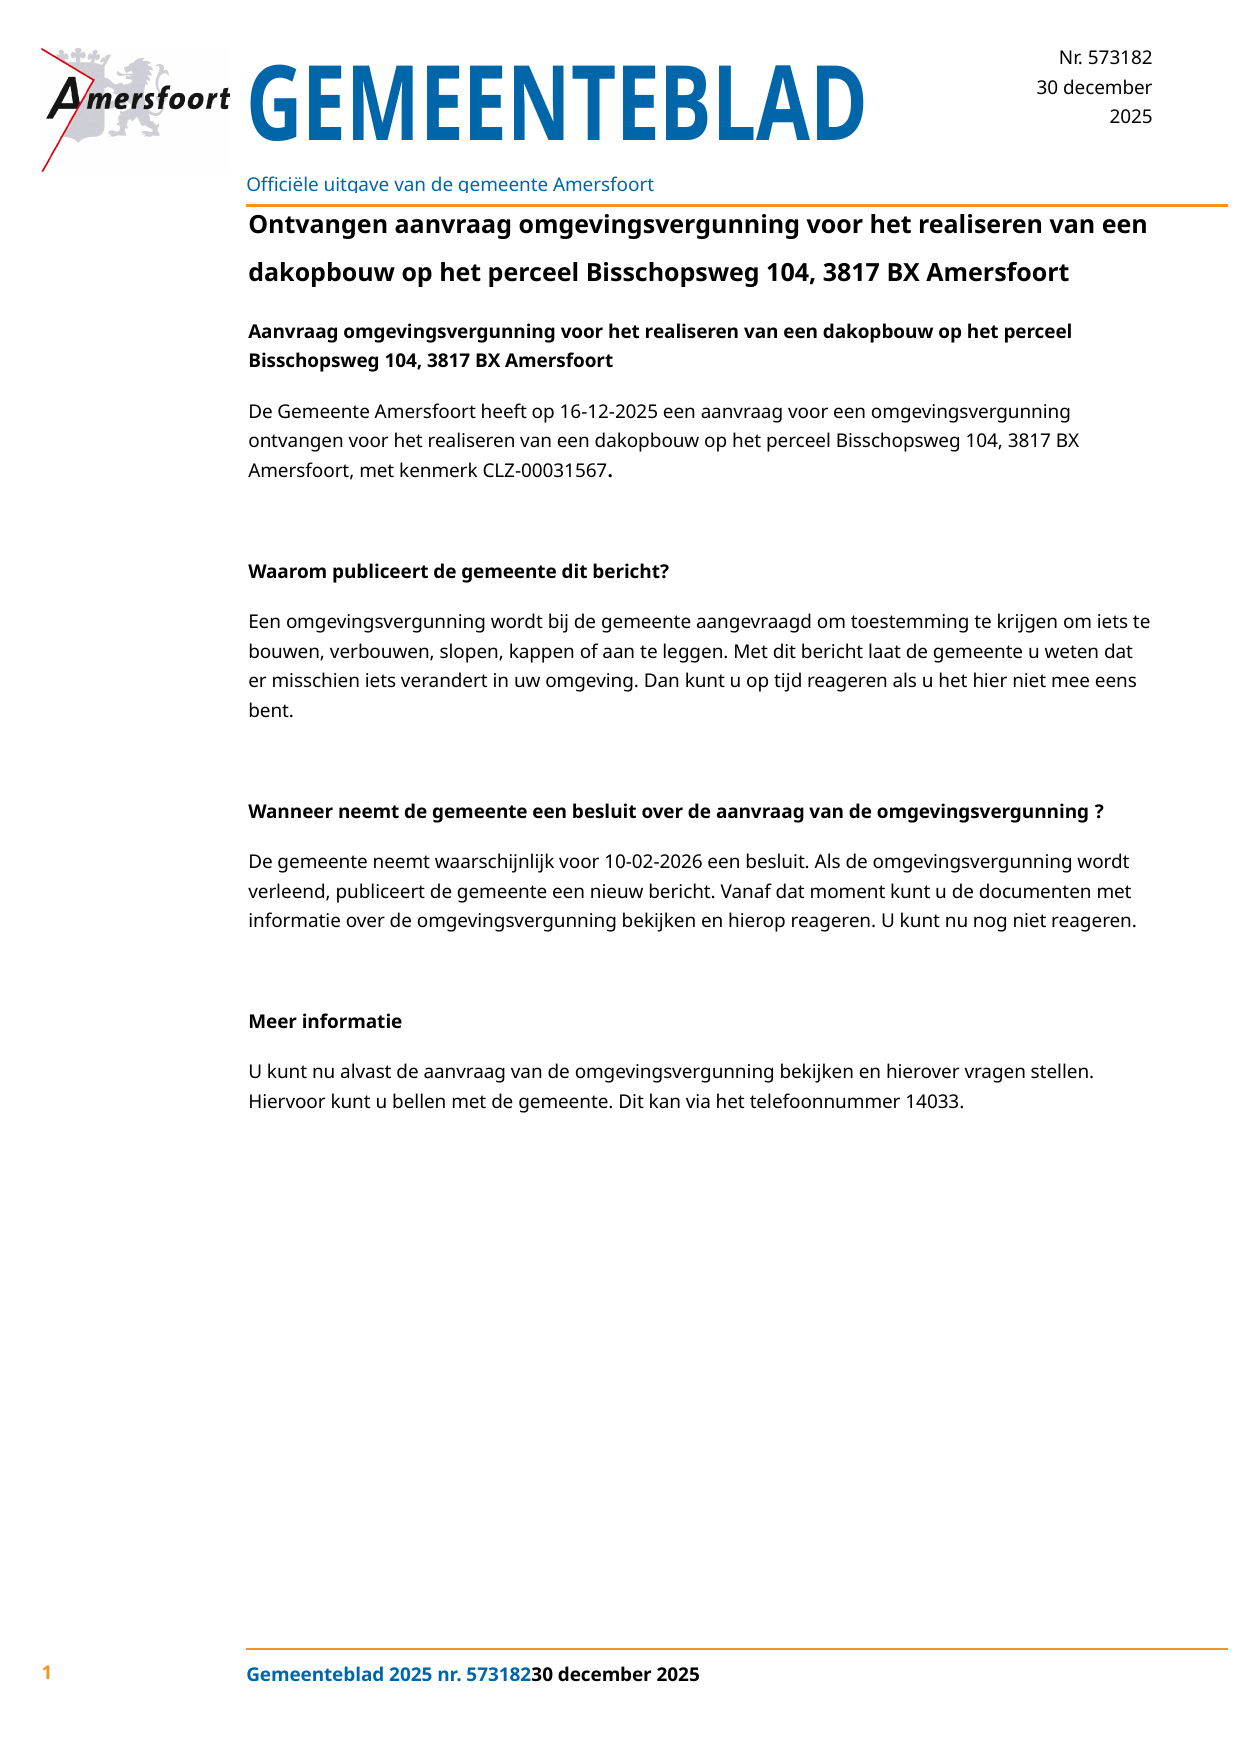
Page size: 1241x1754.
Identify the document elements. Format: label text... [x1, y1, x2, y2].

text Waarom publiceert de gemeente dit bericht? [248, 558, 1152, 584]
text De Gemeente Amersfoort heeft op 16-12-2025 een aanvraag voor een omgevingsvergunning ontvangen voor het realiseren van een dakopbouw op het perceel Bisschopsweg 104, 3817 BX Amersfoort, met kenmerk CLZ-00031567. [248, 398, 1152, 483]
text U kunt nu alvast de aanvraag van de omgevingsvergunning bekijken en hierover vragen stellen. Hiervoor kunt u bellen met de gemeente. Dit kan via het telefoonnummer 14033. [248, 1059, 1152, 1114]
text Een omgevingsvergunning wordt bij de gemeente aangevraagd om toestemming te krijgen om iets te bouwen, verbouwen, slopen, kappen of aan te leggen. Met dit bericht laat de gemeente u weten dat er misschien iets verandert in uw omgeving. Dan kunt u op tijd reageren als u het hier niet mee eens bent. [248, 608, 1152, 723]
text De gemeente neemt waarschijnlijk voor 10-02-2026 een besluit. Als de omgevingsvergunning wordt verleend, publiceert de gemeente een nieuw bericht. Vanaf dat moment kunt u de documenten met informatie over de omgevingsvergunning bekijken en hierop reageren. U kunt nu nog niet reageren. [248, 848, 1152, 933]
text Aanvraag omgevingsvergunning voor het realiseren van een dakopbouw op het perceel Bisschopsweg 104, 3817 BX Amersfoort [248, 318, 1152, 373]
text Ontvangen aanvraag omgevingsvergunning voor het realiseren van een dakopbouw op het perceel Bisschopsweg 104, 3817 BX Amersfoort [248, 207, 1152, 288]
text Wanneer neemt de gemeente een besluit over de aanvraag van de omgevingsvergunning ? [248, 798, 1152, 824]
picture [41, 47, 231, 172]
text Meer informatie [248, 1008, 1152, 1034]
